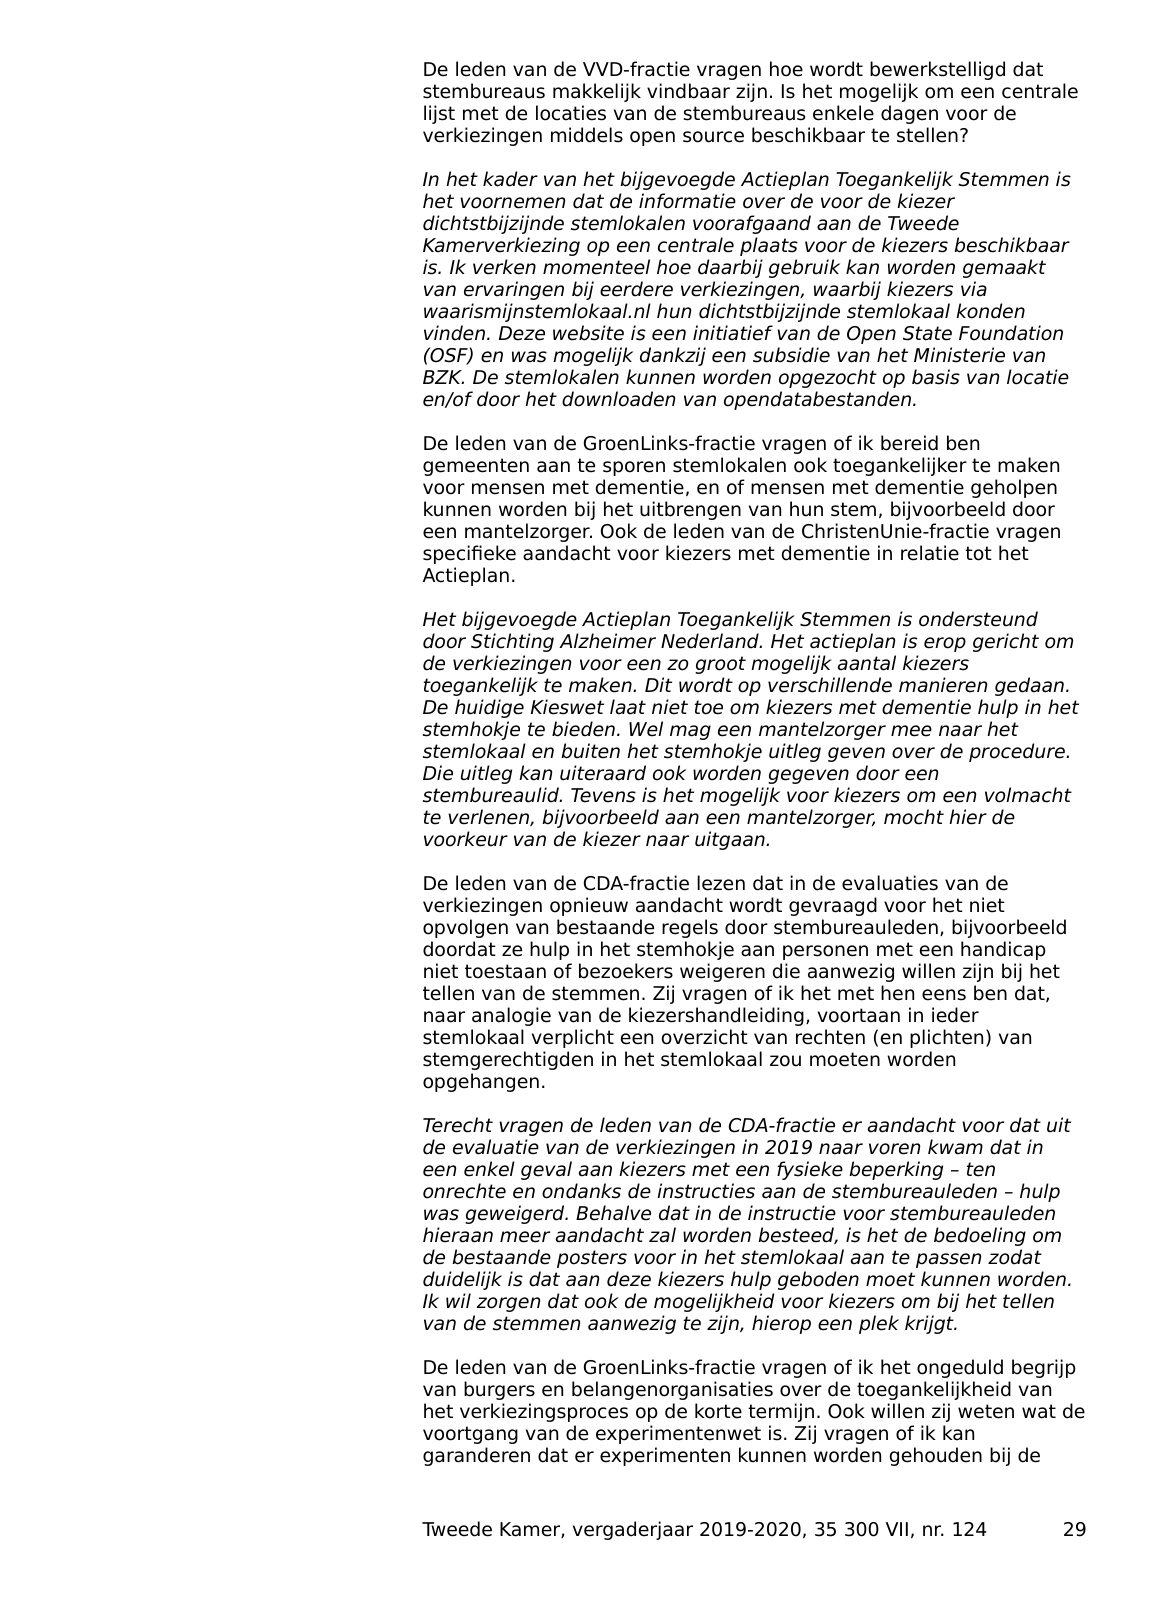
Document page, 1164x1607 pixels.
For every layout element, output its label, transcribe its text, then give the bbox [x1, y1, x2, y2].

text Het bijgevoegde Actieplan Toegankelijk Stemmen is ondersteund door Stichting Alzheimer Nederland. Het actieplan is erop gericht om de verkiezingen voor een zo groot mogelijk aantal kiezers toegankelijk te maken. Dit wordt op verschillende manieren gedaan. De huidige Kieswet laat niet toe om kiezers met dementie hulp in het stemhokje te bieden. Wel mag een mantelzorger mee naar het stemlokaal en buiten het stemhokje uitleg geven over de procedure. Die uitleg kan uiteraard ook worden gegeven door een stembureaulid. Tevens is het mogelijk voor kiezers om een volmacht te verlenen, bijvoorbeeld aan een mantelzorger, mocht hier de voorkeur van de kiezer naar uitgaan. [422, 609, 1087, 851]
text In het kader van het bijgevoegde Actieplan Toegankelijk Stemmen is het voornemen dat de informatie over de voor de kiezer dichtstbijzijnde stemlokalen voorafgaand aan de Tweede Kamerverkiezing op een centrale plaats voor de kiezers beschikbaar is. Ik verken momenteel hoe daarbij gebruik kan worden gemaakt van ervaringen bij eerdere verkiezingen, waarbij kiezers via waarismijnstemlokaal.nl hun dichtstbijzijnde stemlokaal konden vinden. Deze website is een initiatief van de Open State Foundation (OSF) en was mogelijk dankzij een subsidie van het Ministerie van BZK. De stemlokalen kunnen worden opgezocht op basis van locatie en/of door het downloaden van opendatabestanden. [422, 169, 1087, 411]
text Terecht vragen de leden van de CDA-fractie er aandacht voor dat uit de evaluatie van de verkiezingen in 2019 naar voren kwam dat in een enkel geval aan kiezers met een fysieke beperking – ten onrechte en ondanks de instructies aan de stembureauleden – hulp was geweigerd. Behalve dat in de instructie voor stembureauleden hieraan meer aandacht zal worden besteed, is het de bedoeling om de bestaande posters voor in het stemlokaal aan te passen zodat duidelijk is dat aan deze kiezers hulp geboden moet kunnen worden. Ik wil zorgen dat ook de mogelijkheid voor kiezers om bij het tellen van de stemmen aanwezig te zijn, hierop een plek krijgt. [422, 1115, 1087, 1335]
text De leden van de GroenLinks-fractie vragen of ik het ongeduld begrijp van burgers en belangenorganisaties over de toegankelijkheid van het verkiezingsproces op de korte termijn. Ook willen zij weten wat de voortgang van de experimentenwet is. Zij vragen of ik kan garanderen dat er experimenten kunnen worden gehouden bij de [422, 1357, 1087, 1467]
text De leden van de VVD-fractie vragen hoe wordt bewerkstelligd dat stembureaus makkelijk vindbaar zijn. Is het mogelijk om een centrale lijst met de locaties van de stembureaus enkele dagen voor de verkiezingen middels open source beschikbaar te stellen? [422, 59, 1087, 147]
text De leden van de GroenLinks-fractie vragen of ik bereid ben gemeenten aan te sporen stemlokalen ook toegankelijker te maken voor mensen met dementie, en of mensen met dementie geholpen kunnen worden bij het uitbrengen van hun stem, bijvoorbeeld door een mantelzorger. Ook de leden van de ChristenUnie-fractie vragen specifieke aandacht voor kiezers met dementie in relatie tot het Actieplan. [422, 433, 1087, 587]
text De leden van de CDA-fractie lezen dat in de evaluaties van de verkiezingen opnieuw aandacht wordt gevraagd voor het niet opvolgen van bestaande regels door stembureauleden, bijvoorbeeld doordat ze hulp in het stemhokje aan personen met een handicap niet toestaan of bezoekers weigeren die aanwezig willen zijn bij het tellen van de stemmen. Zij vragen of ik het met hen eens ben dat, naar analogie van de kiezershandleiding, voortaan in ieder stemlokaal verplicht een overzicht van rechten (en plichten) van stemgerechtigden in het stemlokaal zou moeten worden opgehangen. [422, 873, 1087, 1093]
